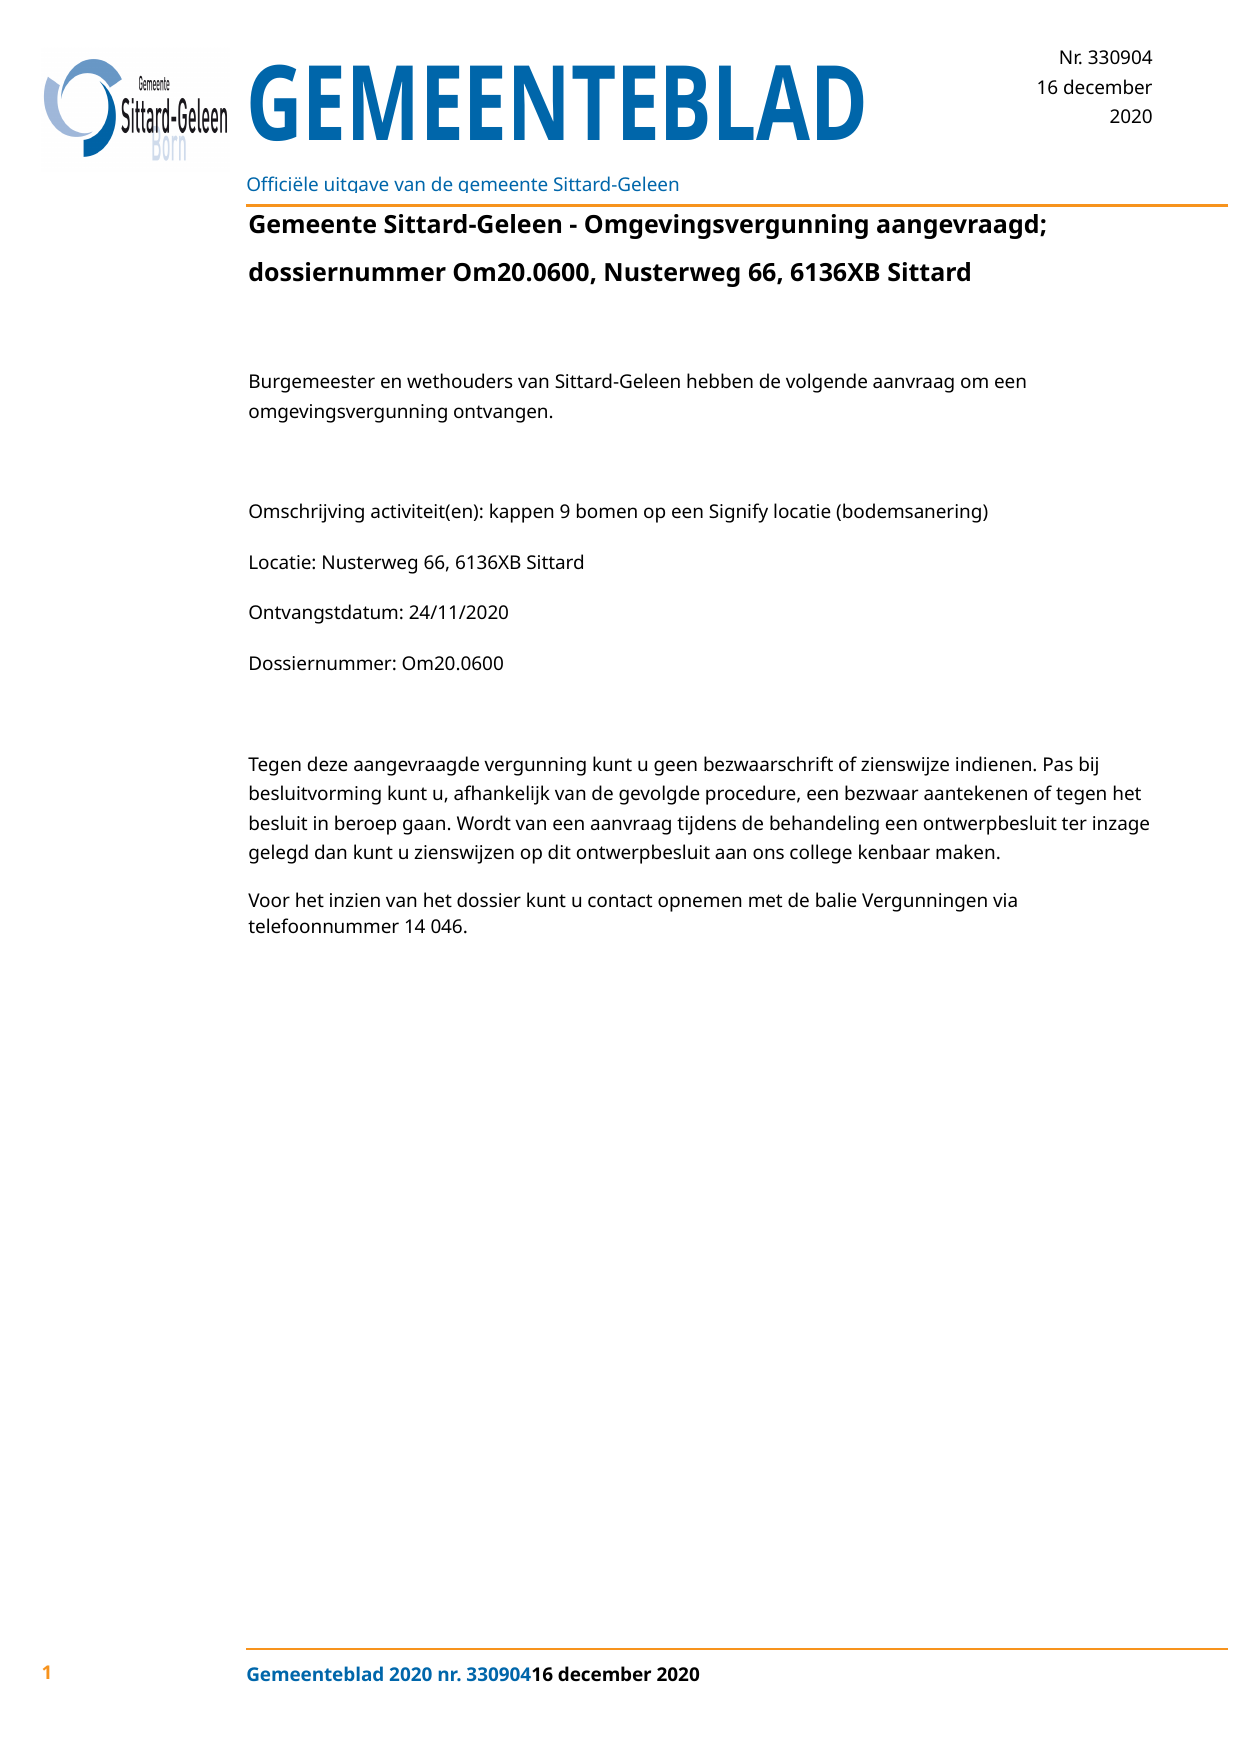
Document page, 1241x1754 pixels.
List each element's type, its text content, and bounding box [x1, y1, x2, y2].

text Omschrijving activiteit(en): kappen 9 bomen op een Signify locatie (bodemsanering) [248, 499, 1152, 524]
text Ontvangstdatum: 24/11/2020 [248, 599, 1152, 625]
text Gemeente Sittard-Geleen - Omgevingsvergunning aangevraagd; dossiernummer Om20.0600, Nusterweg 66, 6136XB Sittard [248, 207, 1152, 288]
text Dossiernummer: Om20.0600 [248, 650, 1152, 676]
text Locatie: Nusterweg 66, 6136XB Sittard [248, 549, 1152, 575]
text Voor het inzien van het dossier kunt u contact opnemen met de balie Vergunningen via telefoonnummer 14 046. [248, 887, 1152, 939]
text Tegen deze aangevraagde vergunning kunt u geen bezwaarschrift of zienswijze indienen. Pas bij besluitvorming kunt u, afhankelijk van de gevolgde procedure, een bezwaar aantekenen of tegen het besluit in beroep gaan. Wordt van een aanvraag tijdens de behandeling een ontwerpbesluit ter inzage gelegd dan kunt u zienswijzen op dit ontwerpbesluit aan ons college kenbaar maken. [248, 751, 1152, 865]
text Burgemeester en wethouders van Sittard-Geleen hebben de volgende aanvraag om een omgevingsvergunning ontvangen. [248, 368, 1152, 424]
picture [41, 47, 231, 172]
